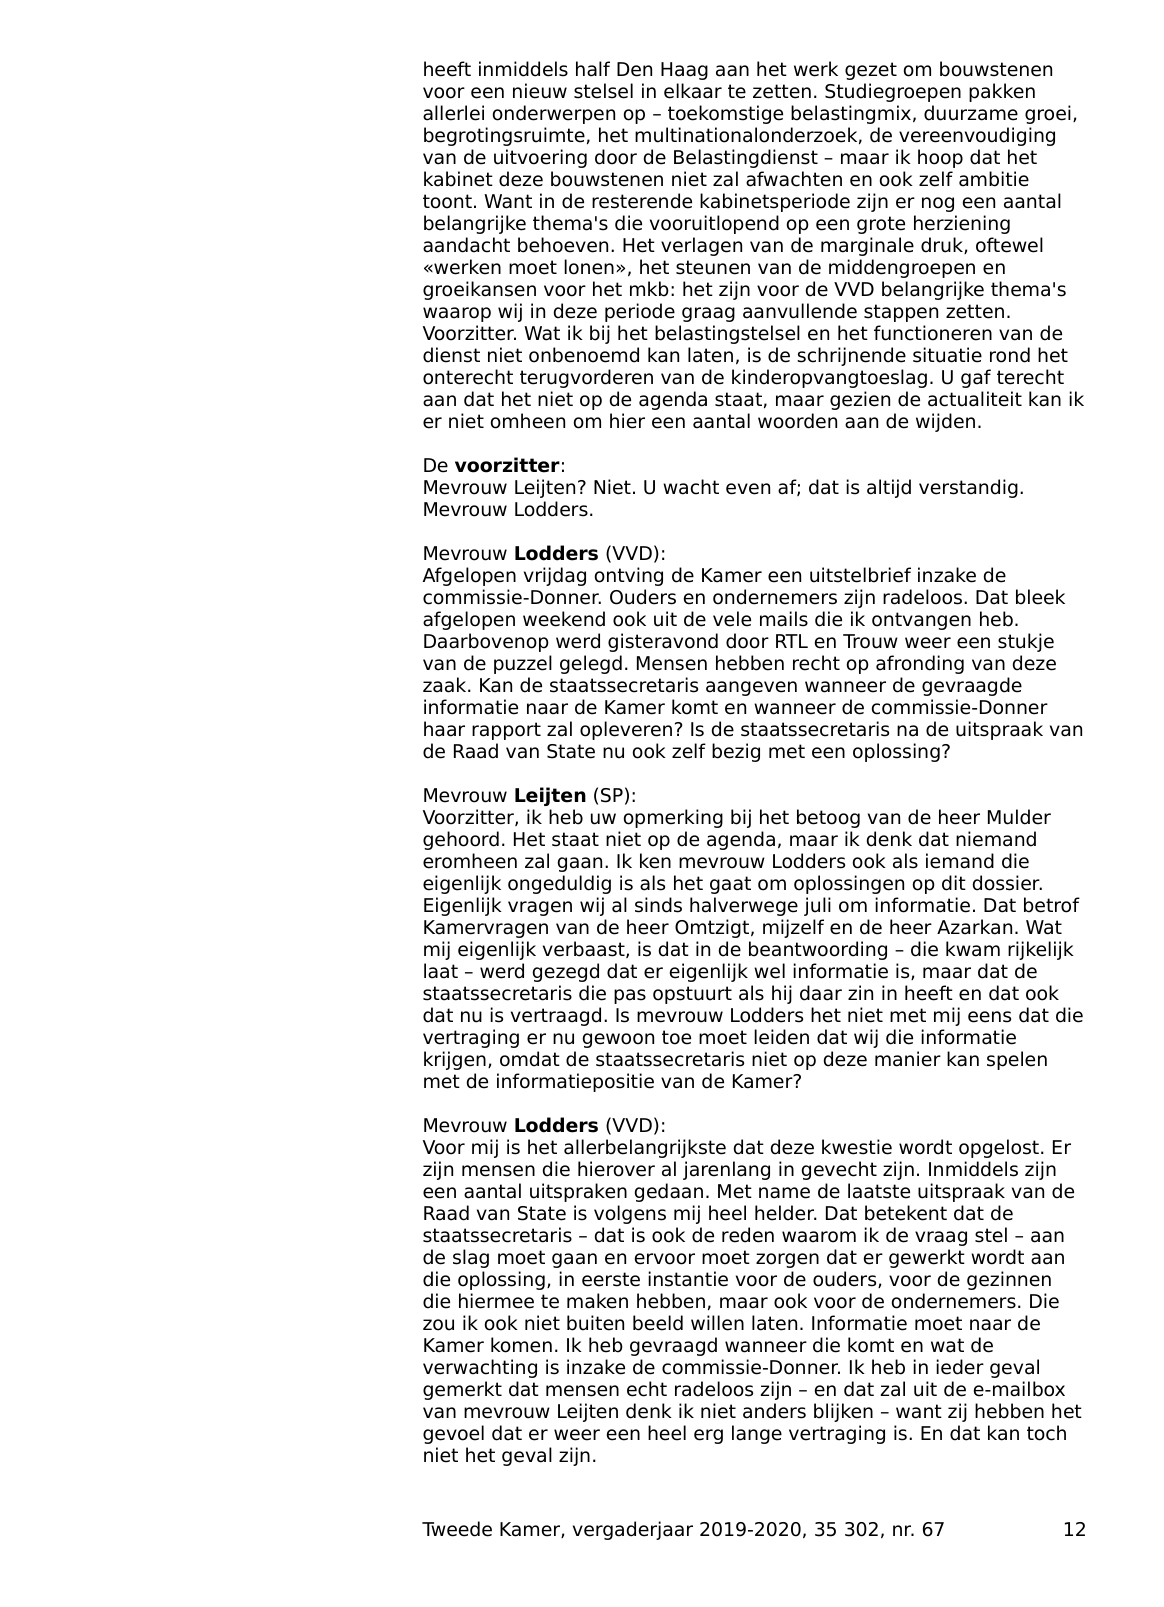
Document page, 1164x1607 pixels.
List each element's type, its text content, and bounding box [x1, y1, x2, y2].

text Mevrouw Leijten? Niet. U wacht even af; dat is altijd verstandig. Mevrouw Lodders. [422, 477, 1087, 521]
text De voorzitter: [422, 455, 1087, 477]
text Mevrouw Leijten (SP): [422, 785, 1087, 807]
text Afgelopen vrijdag ontving de Kamer een uitstelbrief inzake de commissie-Donner. Ouders en ondernemers zijn radeloos. Dat bleek afgelopen weekend ook uit de vele mails die ik ontvangen heb. Daarbovenop werd gisteravond door RTL en Trouw weer een stukje van de puzzel gelegd. Mensen hebben recht op afronding van deze zaak. Kan de staatssecretaris aangeven wanneer de gevraagde informatie naar de Kamer komt en wanneer de commissie-Donner haar rapport zal opleveren? Is de staatssecretaris na de uitspraak van de Raad van State nu ook zelf bezig met een oplossing? [422, 565, 1087, 763]
text Voorzitter, ik heb uw opmerking bij het betoog van de heer Mulder gehoord. Het staat niet op de agenda, maar ik denk dat niemand eromheen zal gaan. Ik ken mevrouw Lodders ook als iemand die eigenlijk ongeduldig is als het gaat om oplossingen op dit dossier. Eigenlijk vragen wij al sinds halverwege juli om informatie. Dat betrof Kamervragen van de heer Omtzigt, mijzelf en de heer Azarkan. Wat mij eigenlijk verbaast, is dat in de beantwoording – die kwam rijkelijk laat – werd gezegd dat er eigenlijk wel informatie is, maar dat de staatssecretaris die pas opstuurt als hij daar zin in heeft en dat ook dat nu is vertraagd. Is mevrouw Lodders het niet met mij eens dat die vertraging er nu gewoon toe moet leiden dat wij die informatie krijgen, omdat de staatssecretaris niet op deze manier kan spelen met de informatiepositie van de Kamer? [422, 807, 1087, 1093]
text Mevrouw Lodders (VVD): [422, 1115, 1087, 1137]
text Mevrouw Lodders (VVD): [422, 543, 1087, 565]
text Voorzitter. Wat ik bij het belastingstelsel en het functioneren van de dienst niet onbenoemd kan laten, is de schrijnende situatie rond het onterecht terugvorderen van de kinderopvangtoeslag. U gaf terecht aan dat het niet op de agenda staat, maar gezien de actualiteit kan ik er niet omheen om hier een aantal woorden aan de wijden. [422, 323, 1087, 433]
text Voor mij is het allerbelangrijkste dat deze kwestie wordt opgelost. Er zijn mensen die hierover al jarenlang in gevecht zijn. Inmiddels zijn een aantal uitspraken gedaan. Met name de laatste uitspraak van de Raad van State is volgens mij heel helder. Dat betekent dat de staatssecretaris – dat is ook de reden waarom ik de vraag stel – aan de slag moet gaan en ervoor moet zorgen dat er gewerkt wordt aan die oplossing, in eerste instantie voor de ouders, voor de gezinnen die hiermee te maken hebben, maar ook voor de ondernemers. Die zou ik ook niet buiten beeld willen laten. Informatie moet naar de Kamer komen. Ik heb gevraagd wanneer die komt en wat de verwachting is inzake de commissie-Donner. Ik heb in ieder geval gemerkt dat mensen echt radeloos zijn – en dat zal uit de e-mailbox van mevrouw Leijten denk ik niet anders blijken – want zij hebben het gevoel dat er weer een heel erg lange vertraging is. En dat kan toch niet het geval zijn. [422, 1137, 1087, 1467]
text heeft inmiddels half Den Haag aan het werk gezet om bouwstenen voor een nieuw stelsel in elkaar te zetten. Studiegroepen pakken allerlei onderwerpen op – toekomstige belastingmix, duurzame groei, begrotingsruimte, het multinationalonderzoek, de vereenvoudiging van de uitvoering door de Belastingdienst – maar ik hoop dat het kabinet deze bouwstenen niet zal afwachten en ook zelf ambitie toont. Want in de resterende kabinetsperiode zijn er nog een aantal belangrijke thema's die vooruitlopend op een grote herziening aandacht behoeven. Het verlagen van de marginale druk, oftewel «werken moet lonen», het steunen van de middengroepen en groeikansen voor het mkb: het zijn voor de VVD belangrijke thema's waarop wij in deze periode graag aanvullende stappen zetten. [422, 59, 1087, 323]
